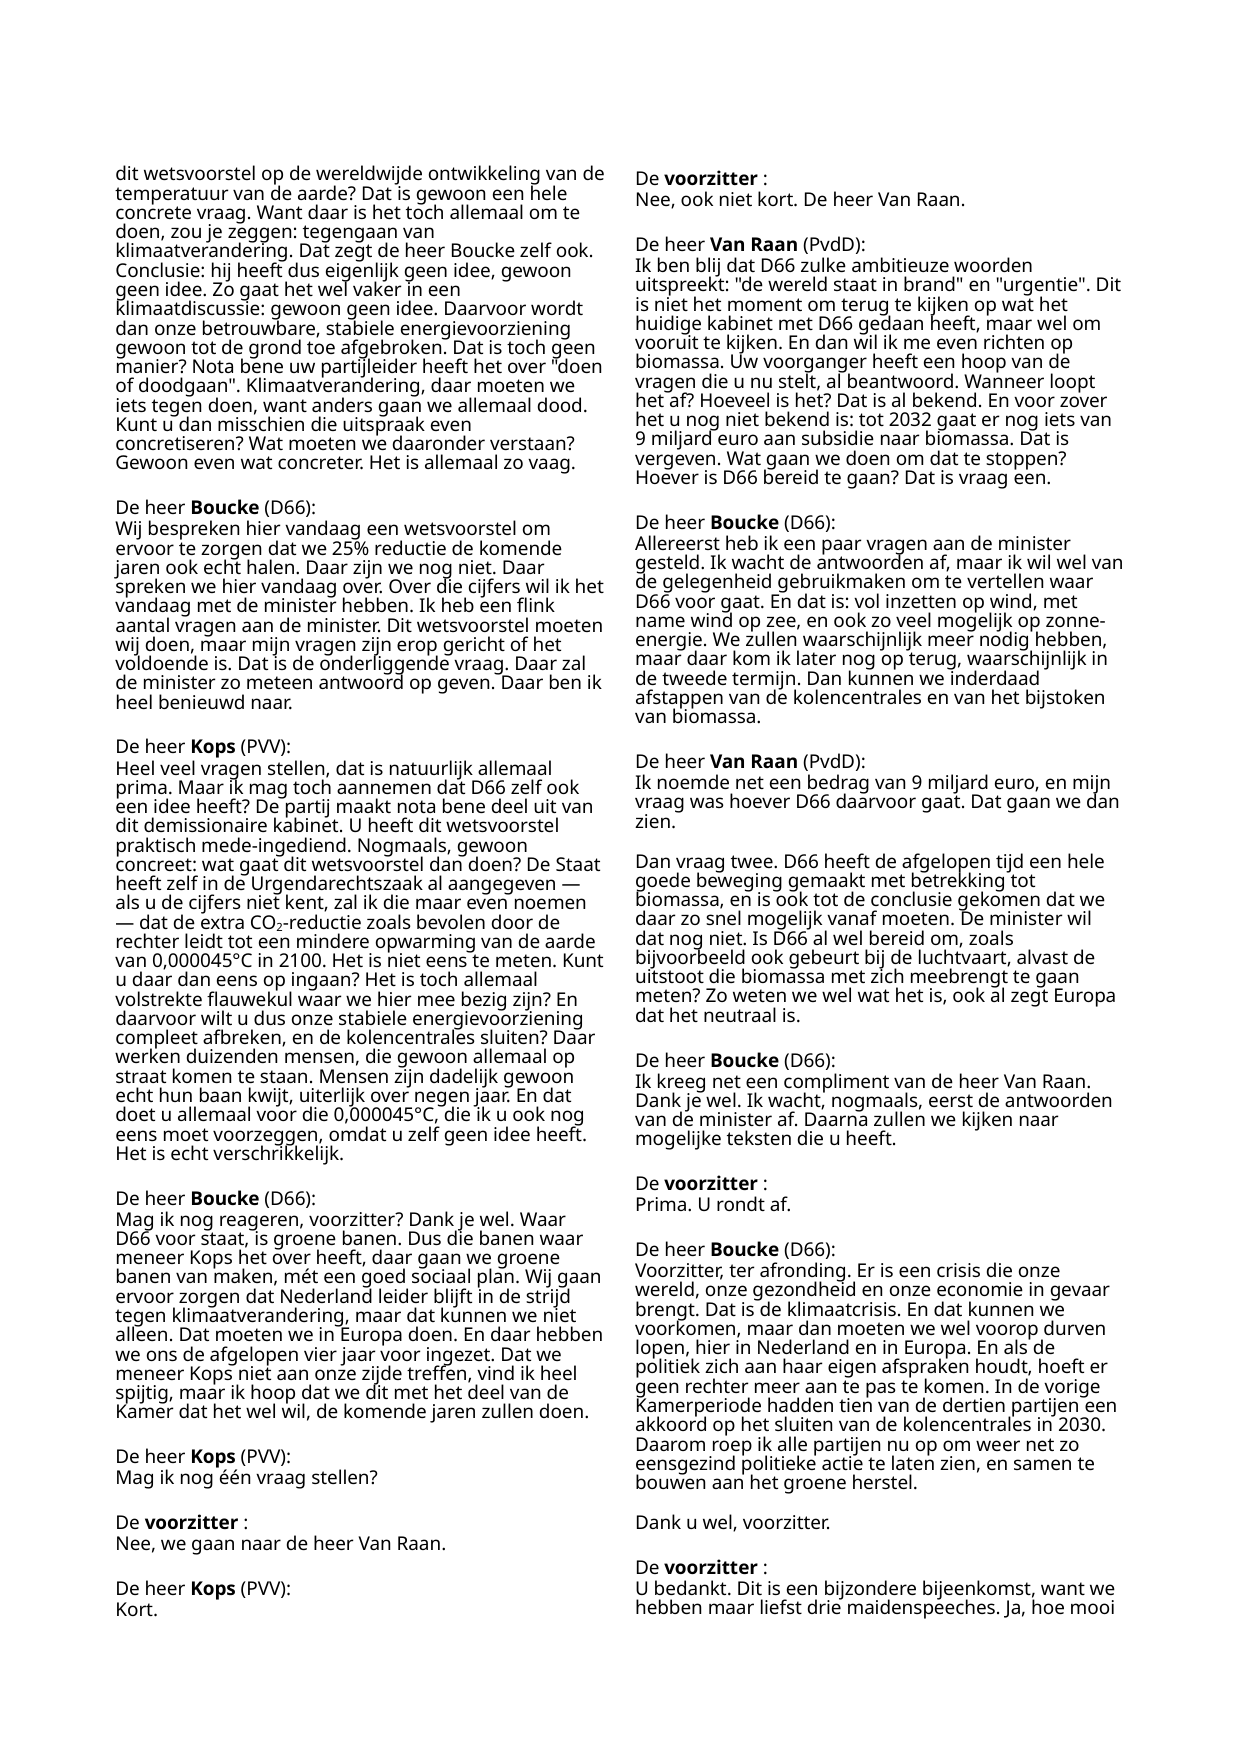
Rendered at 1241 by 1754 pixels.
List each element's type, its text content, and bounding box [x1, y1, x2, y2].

text Ik noemde net een bedrag van 9 miljard euro, en mijn vraag was hoever D66 daarvoor gaat. Dat gaan we dan zien. [635, 774, 1125, 832]
text Mag ik nog reageren, voorzitter? Dank je wel. Waar D66 voor staat, is groene banen. Dus die banen waar meneer Kops het over heeft, daar gaan we groene banen van maken, mét een goed sociaal plan. Wij gaan ervoor zorgen dat Nederland leider blijft in de strijd tegen klimaatverandering, maar dat kunnen we niet alleen. Dat moeten we in Europa doen. En daar hebben we ons de afgelopen vier jaar voor ingezet. Dat we meneer Kops niet aan onze zijde treffen, vind ik heel spijtig, maar ik hoop dat we dit met het deel van de Kamer dat het wel wil, de komende jaren zullen doen. [115, 1211, 605, 1423]
text De heer Boucke (D66): [115, 494, 605, 520]
text De heer Boucke (D66): [115, 1185, 605, 1211]
text Mag ik nog één vraag stellen? [115, 1469, 605, 1488]
text Nee, we gaan naar de heer Van Raan. [115, 1535, 605, 1554]
text Ik ben blij dat D66 zulke ambitieuze woorden uitspreekt: "de wereld staat in brand" en "urgentie". Dit is niet het moment om terug te kijken op wat het huidige kabinet met D66 gedaan heeft, maar wel om vooruit te kijken. En dan wil ik me even richten op biomassa. Uw voorganger heeft een hoop van de vragen die u nu stelt, al beantwoord. Wanneer loopt het af? Hoeveel is het? Dat is al bekend. En voor zover het u nog niet bekend is: tot 2032 gaat er nog iets van 9 miljard euro aan subsidie naar biomassa. Dat is vergeven. Wat gaan we doen om dat te stoppen? Hoever is D66 bereid te gaan? Dat is vraag een. [635, 257, 1125, 488]
text U bedankt. Dit is een bijzondere bijeenkomst, want we hebben maar liefst drie maidenspeeches. Ja, hoe mooi [635, 1580, 1125, 1618]
text De heer Van Raan (PvdD): [635, 231, 1125, 257]
text Heel veel vragen stellen, dat is natuurlijk allemaal prima. Maar ik mag toch aannemen dat D66 zelf ook een idee heeft? De partij maakt nota bene deel uit van dit demissionaire kabinet. U heeft dit wetsvoorstel praktisch mede-ingediend. Nogmaals, gewoon concreet: wat gaat dit wetsvoorstel dan doen? De Staat heeft zelf in de Urgendarechtszaak al aangegeven — als u de cijfers niet kent, zal ik die maar even noemen — dat de extra CO2-reductie zoals bevolen door de rechter leidt tot een mindere opwarming van de aarde van 0,000045°C in 2100. Het is niet eens te meten. Kunt u daar dan eens op ingaan? Het is toch allemaal volstrekte flauwekul waar we hier mee bezig zijn? En daarvoor wilt u dus onze stabiele energievoorziening compleet afbreken, en de kolencentrales sluiten? Daar werken duizenden mensen, die gewoon allemaal op straat komen te staan. Mensen zijn dadelijk gewoon echt hun baan kwijt, uiterlijk over negen jaar. En dat doet u allemaal voor die 0,000045°C, die ik u ook nog eens moet voorzeggen, omdat u zelf geen idee heeft. Het is echt verschrikkelijk. [115, 759, 605, 1164]
text De voorzitter : [635, 1554, 1125, 1580]
text Ik kreeg net een compliment van de heer Van Raan. Dank je wel. Ik wacht, nogmaals, eerst de antwoorden van de minister af. Daarna zullen we kijken naar mogelijke teksten die u heeft. [635, 1073, 1125, 1150]
text De heer Boucke (D66): [635, 1047, 1125, 1073]
text De voorzitter : [635, 1171, 1125, 1196]
text Prima. U rondt af. [635, 1196, 1125, 1216]
text dit wetsvoorstel op de wereldwijde ontwikkeling van de temperatuur van de aarde? Dat is gewoon een hele concrete vraag. Want daar is het toch allemaal om te doen, zou je zeggen: tegengaan van klimaatverandering. Dat zegt de heer Boucke zelf ook. Conclusie: hij heeft dus eigenlijk geen idee, gewoon geen idee. Zo gaat het wel vaker in een klimaatdiscussie: gewoon geen idee. Daarvoor wordt dan onze betrouwbare, stabiele energievoorziening gewoon tot de grond toe afgebroken. Dat is toch geen manier? Nota bene uw partijleider heeft het over "doen of doodgaan". Klimaatverandering, daar moeten we iets tegen doen, want anders gaan we allemaal dood. Kunt u dan misschien die uitspraak even concretiseren? Wat moeten we daaronder verstaan? Gewoon even wat concreter. Het is allemaal zo vaag. [115, 165, 605, 474]
text De heer Boucke (D66): [635, 509, 1125, 535]
text Wij bespreken hier vandaag een wetsvoorstel om ervoor te zorgen dat we 25% reductie de komende jaren ook echt halen. Daar zijn we nog niet. Daar spreken we hier vandaag over. Over die cijfers wil ik het vandaag met de minister hebben. Ik heb een flink aantal vragen aan de minister. Dit wetsvoorstel moeten wij doen, maar mijn vragen zijn erop gericht of het voldoende is. Dat is de onderliggende vraag. Daar zal de minister zo meteen antwoord op geven. Daar ben ik heel benieuwd naar. [115, 520, 605, 713]
text De heer Kops (PVV): [115, 734, 605, 759]
text Allereerst heb ik een paar vragen aan de minister gesteld. Ik wacht de antwoorden af, maar ik wil wel van de gelegenheid gebruikmaken om te vertellen waar D66 voor gaat. En dat is: vol inzetten op wind, met name wind op zee, en ook zo veel mogelijk op zonne-energie. We zullen waarschijnlijk meer nodig hebben, maar daar kom ik later nog op terug, waarschijnlijk in de tweede termijn. Dan kunnen we inderdaad afstappen van de kolencentrales en van het bijstoken van biomassa. [635, 535, 1125, 727]
text Voorzitter, ter afronding. Er is een crisis die onze wereld, onze gezondheid en onze economie in gevaar brengt. Dat is de klimaatcrisis. En dat kunnen we voorkomen, maar dan moeten we wel voorop durven lopen, hier in Nederland en in Europa. En als de politiek zich aan haar eigen afspraken houdt, hoeft er geen rechter meer aan te pas te komen. In de vorige Kamerperiode hadden tien van de dertien partijen een akkoord op het sluiten van de kolencentrales in 2030. Daarom roep ik alle partijen nu op om weer net zo eensgezind politieke actie te laten zien, en samen te bouwen aan het groene herstel. [635, 1262, 1125, 1493]
text Nee, ook niet kort. De heer Van Raan. [635, 191, 1125, 210]
text De heer Kops (PVV): [115, 1443, 605, 1469]
text Dank u wel, voorzitter. [635, 1514, 1125, 1533]
text Dan vraag twee. D66 heeft de afgelopen tijd een hele goede beweging gemaakt met betrekking tot biomassa, en is ook tot de conclusie gekomen dat we daar zo snel mogelijk vanaf moeten. De minister wil dat nog niet. Is D66 al wel bereid om, zoals bijvoorbeeld ook gebeurt bij de luchtvaart, alvast de uitstoot die biomassa met zich meebrengt te gaan meten? Zo weten we wel wat het is, ook al zegt Europa dat het neutraal is. [635, 853, 1125, 1026]
text De heer Van Raan (PvdD): [635, 748, 1125, 774]
text De heer Boucke (D66): [635, 1236, 1125, 1262]
text De heer Kops (PVV): [115, 1575, 605, 1601]
text De voorzitter : [635, 165, 1125, 191]
text Kort. [115, 1601, 605, 1620]
text De voorzitter : [115, 1509, 605, 1535]
